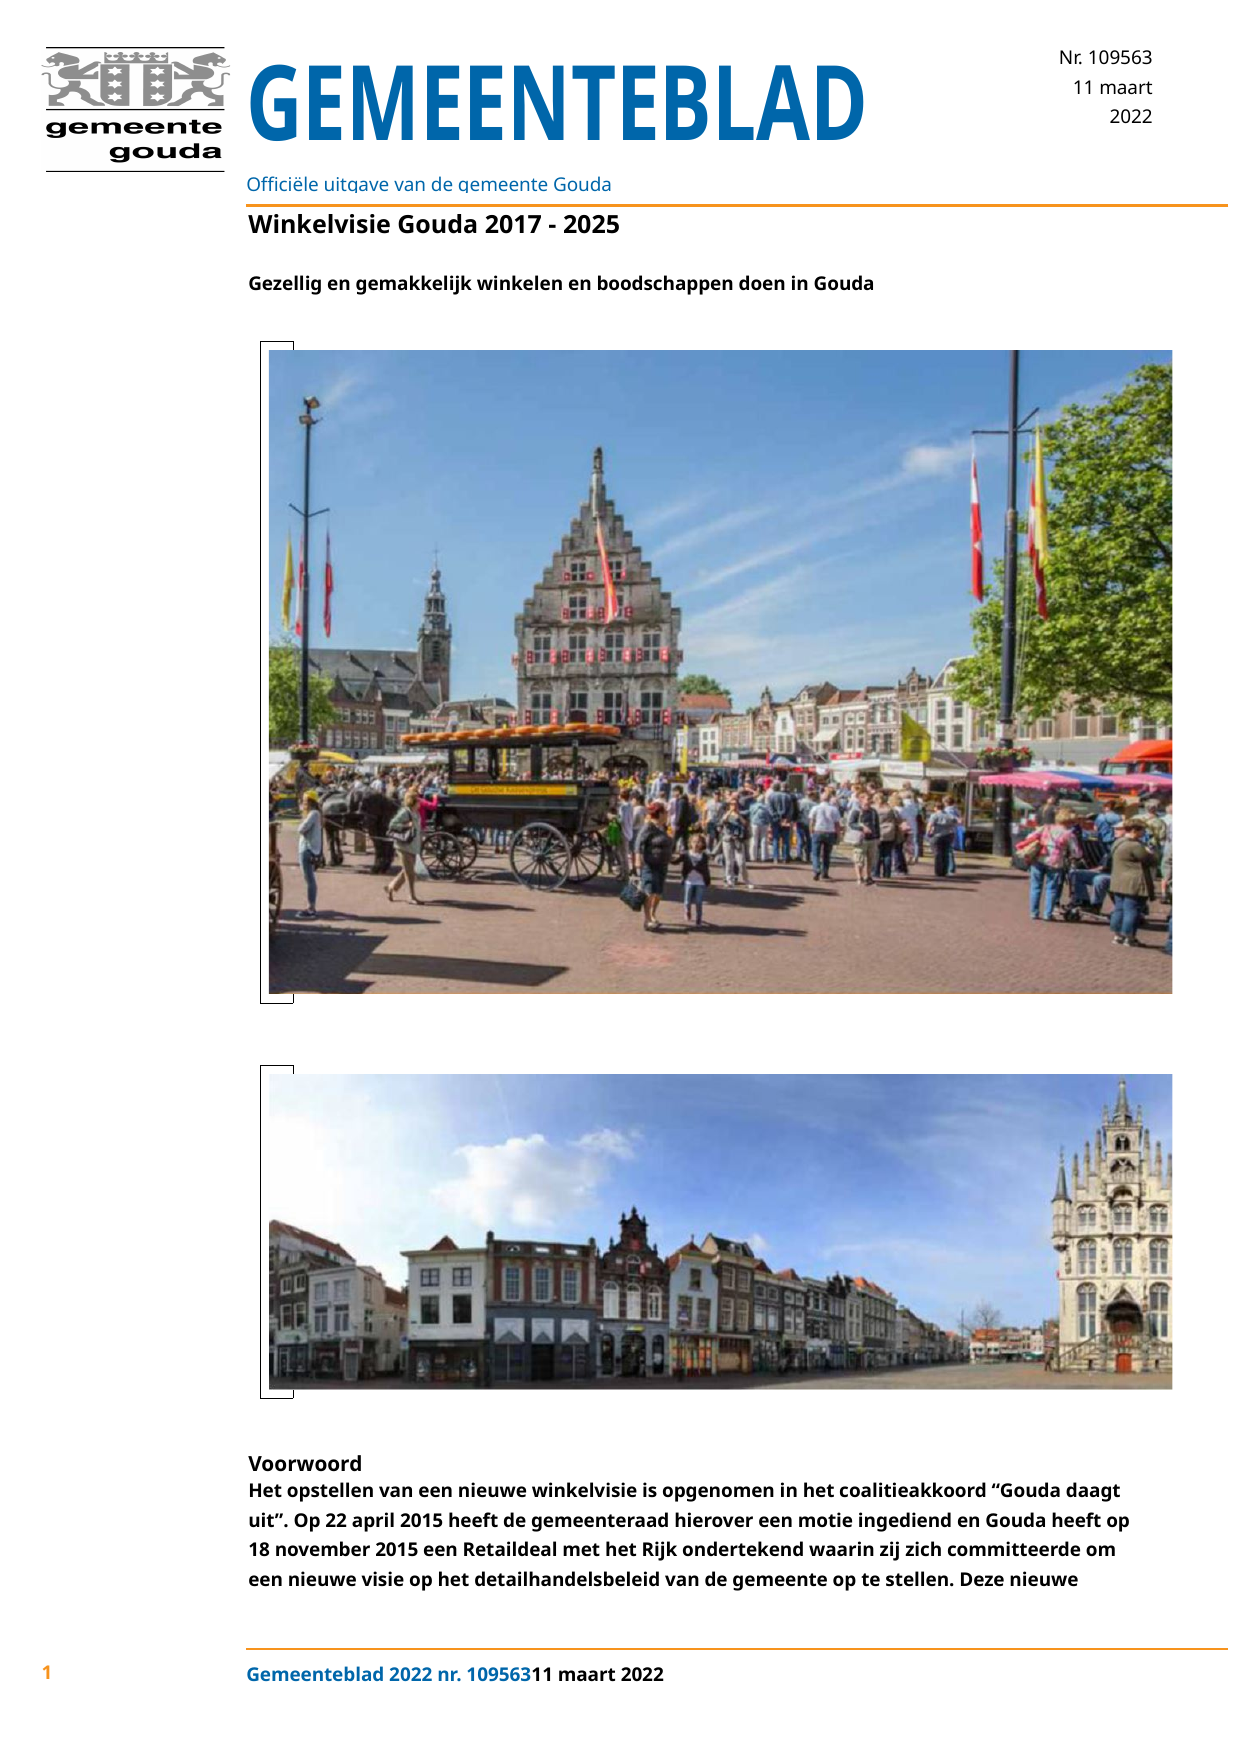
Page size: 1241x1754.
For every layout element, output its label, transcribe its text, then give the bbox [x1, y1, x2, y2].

picture [268, 350, 1173, 994]
picture [268, 1074, 1173, 1390]
text Winkelvisie Gouda 2017 - 2025 [248, 207, 1152, 241]
picture [41, 47, 231, 172]
text Voorwoord [248, 1449, 1152, 1477]
text Het opstellen van een nieuwe winkelvisie is opgenomen in het coalitieakkoord “Gouda daagt uit”. Op 22 april 2015 heeft de gemeenteraad hierover een motie ingediend en Gouda heeft op 18 november 2015 een Retaildeal met het Rijk ondertekend waarin zij zich committeerde om een nieuwe visie op het detailhandelsbeleid van de gemeente op te stellen. Deze nieuwe [248, 1477, 1152, 1592]
text Gezellig en gemakkelijk winkelen en boodschappen doen in Gouda [248, 270, 1152, 296]
